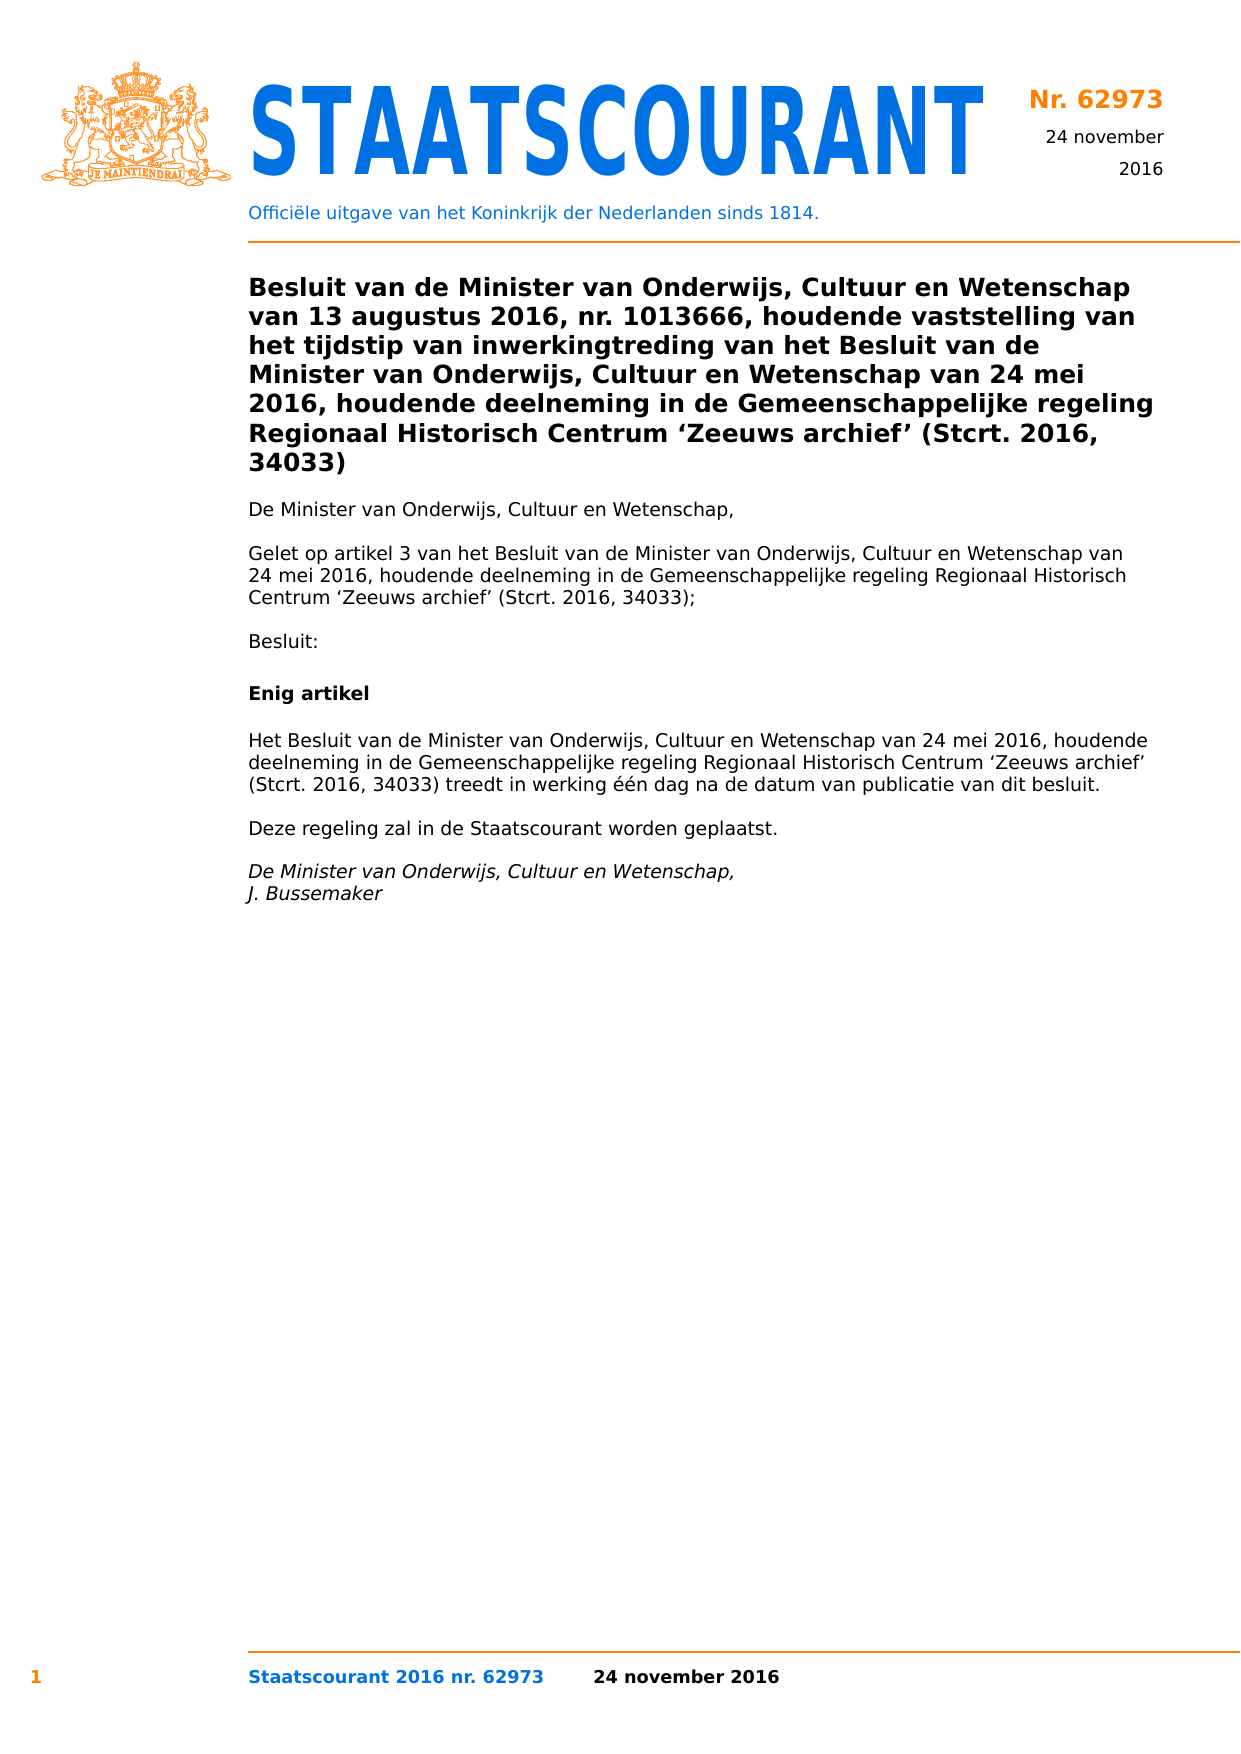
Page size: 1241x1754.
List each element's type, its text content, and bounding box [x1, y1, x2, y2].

picture [41, 62, 231, 186]
text De Minister van Onderwijs, Cultuur en Wetenschap, J. Bussemaker [248, 861, 1163, 905]
text Deze regeling zal in de Staatscourant worden geplaatst. [248, 817, 1163, 839]
text De Minister van Onderwijs, Cultuur en Wetenschap, [248, 499, 1163, 521]
table_header [25, 62, 248, 241]
table_header STAATSCOURANT [248, 62, 998, 203]
table_cell Officiële uitgave van het Koninkrijk der Nederlanden sinds 1814. [248, 203, 1240, 241]
table_cell 2016 [998, 153, 1240, 203]
text Besluit: [248, 631, 1163, 653]
subtitle Besluit van de Minister van Onderwijs, Cultuur en Wetenschap van 13 augustus 2016, nr. 1013666, houdende vaststelling van het tijdstip van inwerkingtreding van het Besluit van de Minister van Onderwijs, Cultuur en Wetenschap van 24 mei 2016, houdende deelneming in de Gemeenschappelijke regeling Regionaal Historisch Centrum ‘Zeeuws archief’ (Stcrt. 2016, 34033) [248, 273, 1163, 477]
subtitle Enig artikel [248, 683, 1163, 705]
text Het Besluit van de Minister van Onderwijs, Cultuur en Wetenschap van 24 mei 2016, houdende deelneming in de Gemeenschappelijke regeling Regionaal Historisch Centrum ‘Zeeuws archief’ (Stcrt. 2016, 34033) treedt in werking één dag na de datum van publicatie van dit besluit. [248, 730, 1163, 796]
table_cell 24 november [998, 121, 1240, 153]
text Gelet op artikel 3 van het Besluit van de Minister van Onderwijs, Cultuur en Wetenschap van 24 mei 2016, houdende deelneming in de Gemeenschappelijke regeling Regionaal Historisch Centrum ‘Zeeuws archief’ (Stcrt. 2016, 34033); [248, 543, 1163, 609]
table_header Nr. 62973 [998, 62, 1240, 121]
